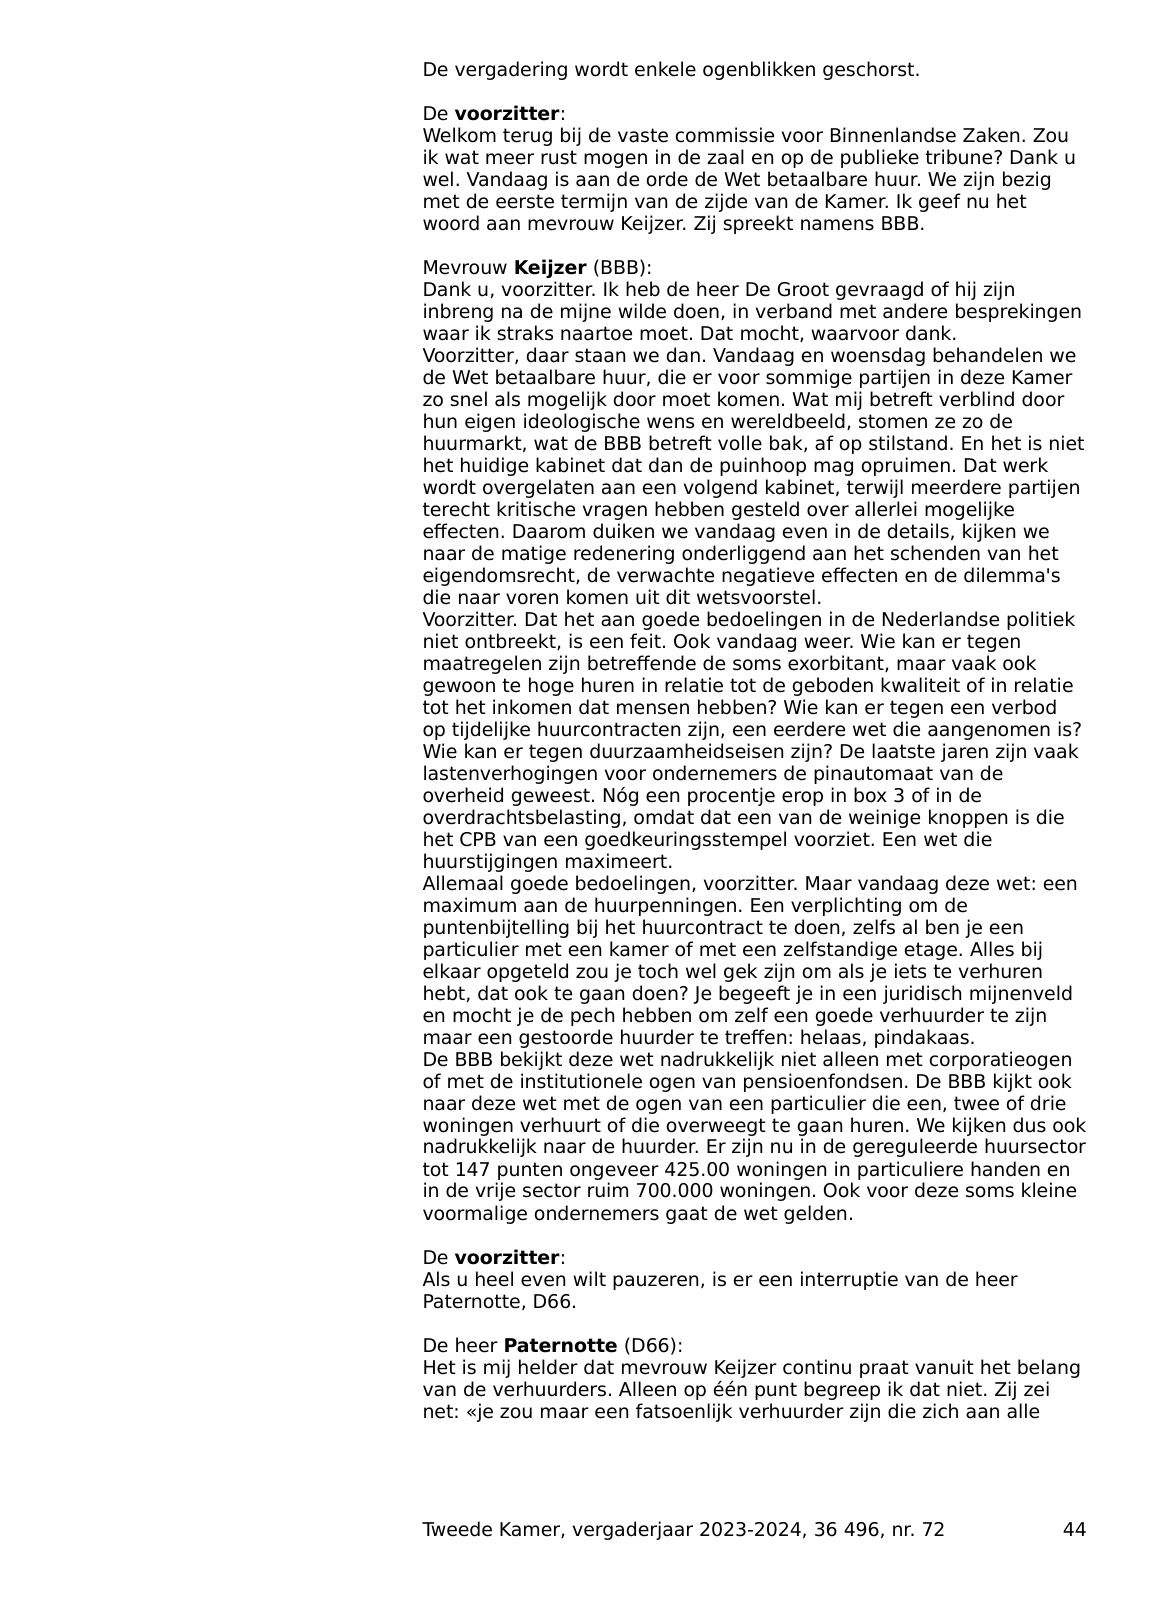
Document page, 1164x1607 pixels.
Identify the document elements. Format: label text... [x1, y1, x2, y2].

text Dank u, voorzitter. Ik heb de heer De Groot gevraagd of hij zijn inbreng na de mijne wilde doen, in verband met andere besprekingen waar ik straks naartoe moet. Dat mocht, waarvoor dank. [422, 279, 1087, 345]
text Voorzitter, daar staan we dan. Vandaag en woensdag behandelen we de Wet betaalbare huur, die er voor sommige partijen in deze Kamer zo snel als mogelijk door moet komen. Wat mij betreft verblind door hun eigen ideologische wens en wereldbeeld, stomen ze zo de huurmarkt, wat de BBB betreft volle bak, af op stilstand. En het is niet het huidige kabinet dat dan de puinhoop mag opruimen. Dat werk wordt overgelaten aan een volgend kabinet, terwijl meerdere partijen terecht kritische vragen hebben gesteld over allerlei mogelijke effecten. Daarom duiken we vandaag even in de details, kijken we naar de matige redenering onderliggend aan het schenden van het eigendomsrecht, de verwachte negatieve effecten en de dilemma's die naar voren komen uit dit wetsvoorstel. [422, 345, 1087, 609]
text Allemaal goede bedoelingen, voorzitter. Maar vandaag deze wet: een maximum aan de huurpenningen. Een verplichting om de puntenbijtelling bij het huurcontract te doen, zelfs al ben je een particulier met een kamer of met een zelfstandige etage. Alles bij elkaar opgeteld zou je toch wel gek zijn om als je iets te verhuren hebt, dat ook te gaan doen? Je begeeft je in een juridisch mijnenveld en mocht je de pech hebben om zelf een goede verhuurder te zijn maar een gestoorde huurder te treffen: helaas, pindakaas. [422, 873, 1087, 1048]
text Welkom terug bij de vaste commissie voor Binnenlandse Zaken. Zou ik wat meer rust mogen in de zaal en op de publieke tribune? Dank u wel. Vandaag is aan de orde de Wet betaalbare huur. We zijn bezig met de eerste termijn van de zijde van de Kamer. Ik geef nu het woord aan mevrouw Keijzer. Zij spreekt namens BBB. [422, 125, 1087, 235]
text De voorzitter: [422, 103, 1087, 125]
text De heer Paternotte (D66): [422, 1335, 1087, 1357]
text Voorzitter. Dat het aan goede bedoelingen in de Nederlandse politiek niet ontbreekt, is een feit. Ook vandaag weer. Wie kan er tegen maatregelen zijn betreffende de soms exorbitant, maar vaak ook gewoon te hoge huren in relatie tot de geboden kwaliteit of in relatie tot het inkomen dat mensen hebben? Wie kan er tegen een verbod op tijdelijke huurcontracten zijn, een eerdere wet die aangenomen is? Wie kan er tegen duurzaamheidseisen zijn? De laatste jaren zijn vaak lastenverhogingen voor ondernemers de pinautomaat van de overheid geweest. Nóg een procentje erop in box 3 of in de overdrachtsbelasting, omdat dat een van de weinige knoppen is die het CPB van een goedkeuringsstempel voorziet. Een wet die huurstijgingen maximeert. [422, 609, 1087, 873]
text De BBB bekijkt deze wet nadrukkelijk niet alleen met corporatieogen of met de institutionele ogen van pensioenfondsen. De BBB kijkt ook naar deze wet met de ogen van een particulier die een, twee of drie woningen verhuurt of die overweegt te gaan huren. We kijken dus ook nadrukkelijk naar de huurder. Er zijn nu in de gereguleerde huursector tot 147 punten ongeveer 425.00 woningen in particuliere handen en in de vrije sector ruim 700.000 woningen. Ook voor deze soms kleine voormalige ondernemers gaat de wet gelden. [422, 1048, 1087, 1224]
text Het is mij helder dat mevrouw Keijzer continu praat vanuit het belang van de verhuurders. Alleen op één punt begreep ik dat niet. Zij zei net: «je zou maar een fatsoenlijk verhuurder zijn die zich aan alle [422, 1357, 1087, 1423]
text Mevrouw Keijzer (BBB): [422, 257, 1087, 279]
text De voorzitter: [422, 1247, 1087, 1268]
text Als u heel even wilt pauzeren, is er een interruptie van de heer Paternotte, D66. [422, 1268, 1087, 1312]
text De vergadering wordt enkele ogenblikken geschorst. [422, 59, 1087, 81]
